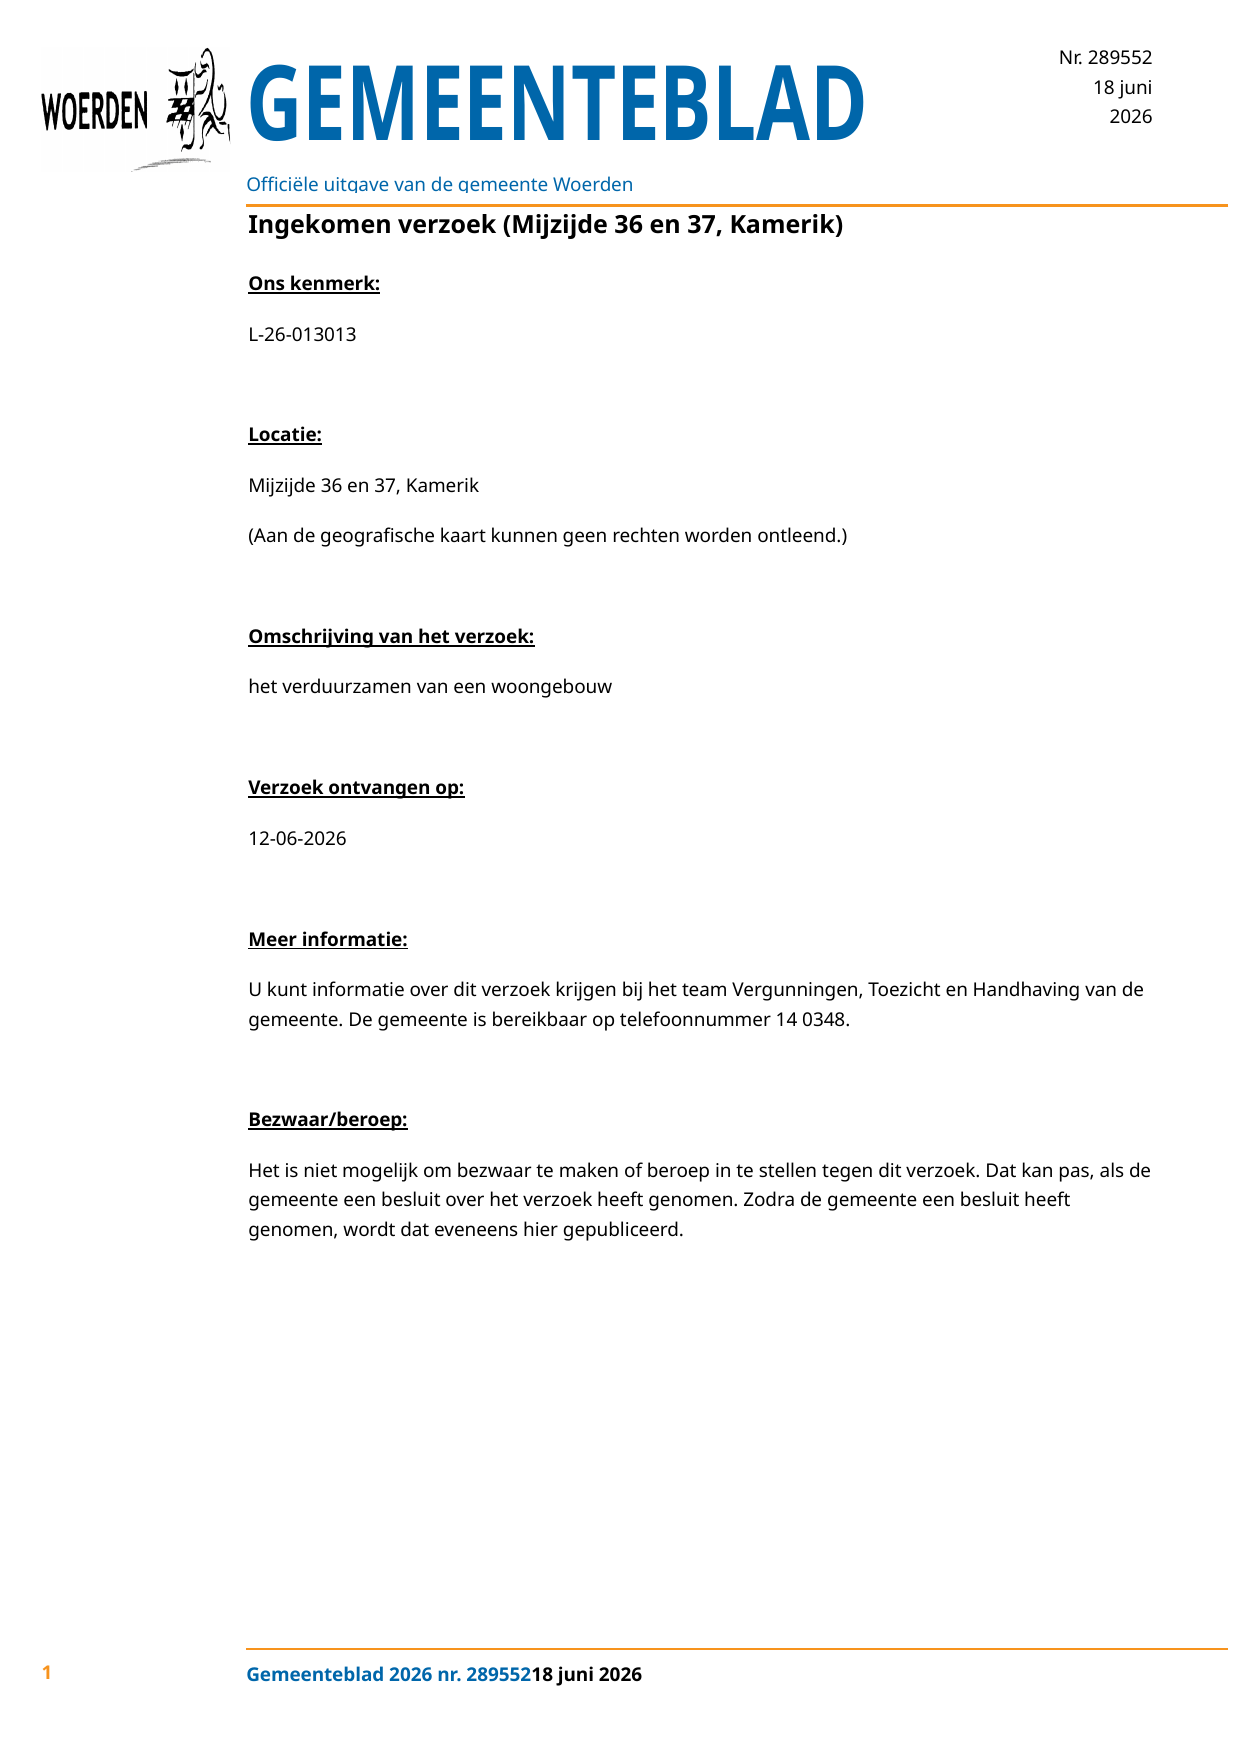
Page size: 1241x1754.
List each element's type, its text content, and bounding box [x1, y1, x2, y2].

text het verduurzamen van een woongebouw [248, 674, 1152, 699]
text Omschrijving van het verzoek: [248, 623, 1152, 649]
text Ingekomen verzoek (Mijzijde 36 en 37, Kamerik) [248, 207, 1152, 241]
text Ons kenmerk: [248, 270, 1152, 296]
text (Aan de geografische kaart kunnen geen rechten worden ontleend.) [248, 522, 1152, 548]
text 12-06-2026 [248, 825, 1152, 851]
text Mijzijde 36 en 37, Kamerik [248, 472, 1152, 498]
text Locatie: [248, 422, 1152, 447]
text Verzoek ontvangen op: [248, 774, 1152, 800]
text Meer informatie: [248, 926, 1152, 951]
picture [41, 47, 231, 172]
text Het is niet mogelijk om bezwaar te maken of beroep in te stellen tegen dit verzoek. Dat kan pas, als de gemeente een besluit over het verzoek heeft genomen. Zodra de gemeente een besluit heeft genomen, wordt dat eveneens hier gepubliceerd. [248, 1157, 1152, 1242]
text L-26-013013 [248, 321, 1152, 346]
text U kunt informatie over dit verzoek krijgen bij het team Vergunningen, Toezicht en Handhaving van de gemeente. De gemeente is bereikbaar op telefoonnummer 14 0348. [248, 976, 1152, 1031]
text Bezwaar/beroep: [248, 1107, 1152, 1132]
